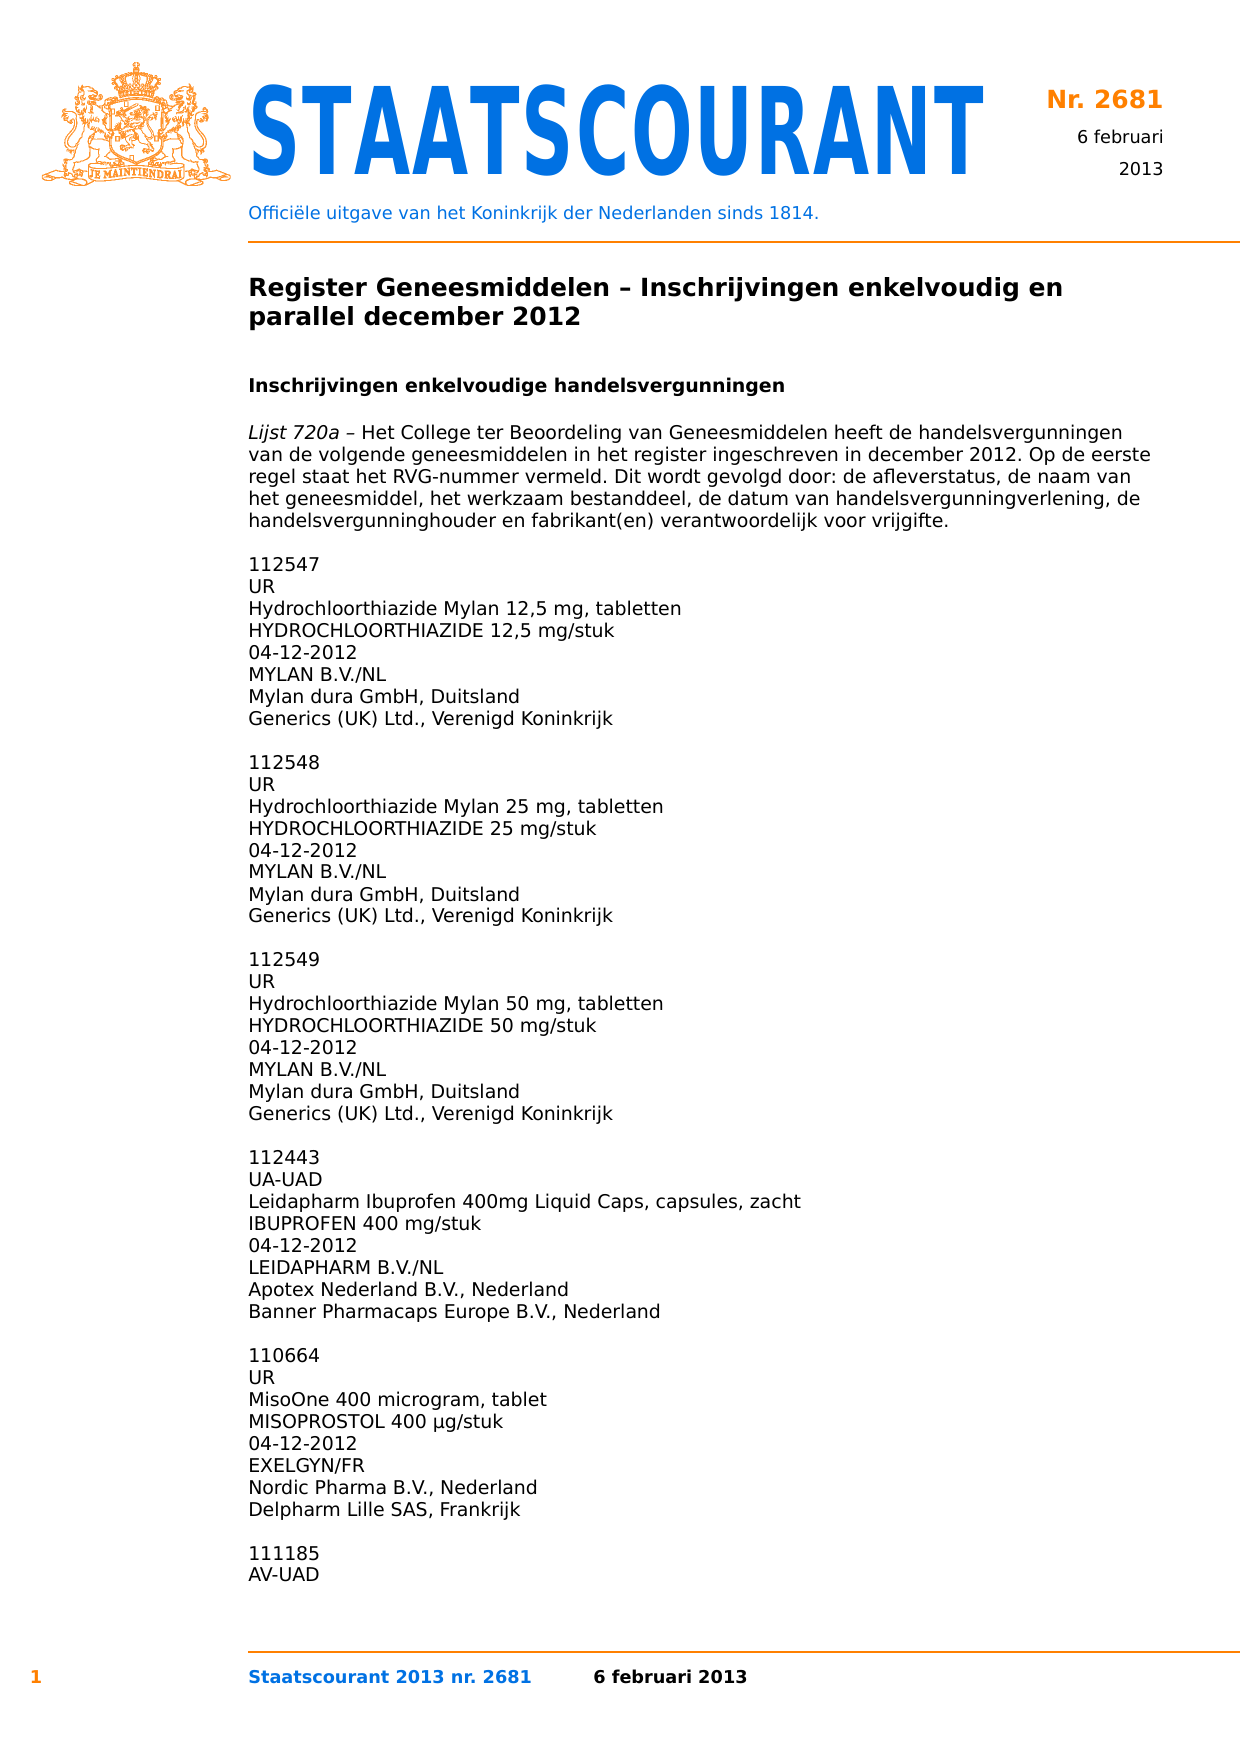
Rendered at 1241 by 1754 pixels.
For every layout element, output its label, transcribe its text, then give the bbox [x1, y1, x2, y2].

text EXELGYN/FR [248, 1454, 1163, 1477]
table_header Nr. 2681 [998, 62, 1240, 121]
text Hydrochloorthiazide Mylan 25 mg, tabletten [248, 796, 1163, 817]
text 112443 [248, 1147, 1163, 1169]
text Generics (UK) Ltd., Verenigd Koninkrijk [248, 1103, 1163, 1125]
text HYDROCHLOORTHIAZIDE 50 mg/stuk [248, 1015, 1163, 1037]
text MISOPROSTOL 400 µg/stuk [248, 1411, 1163, 1433]
text Lijst 720a – Het College ter Beoordeling van Geneesmiddelen heeft de handelsvergunningen van de volgende geneesmiddelen in het register ingeschreven in december 2012. Op de eerste regel staat het RVG-nummer vermeld. Dit wordt gevolgd door: de afleverstatus, de naam van het geneesmiddel, het werkzaam bestanddeel, de datum van handelsvergunningverlening, de handelsvergunninghouder en fabrikant(en) verantwoordelijk voor vrijgifte. [248, 422, 1163, 532]
text 110664 [248, 1345, 1163, 1367]
text UR [248, 773, 1163, 796]
text Generics (UK) Ltd., Verenigd Koninkrijk [248, 905, 1163, 927]
text 04-12-2012 [248, 642, 1163, 664]
text Delpharm Lille SAS, Frankrijk [248, 1498, 1163, 1521]
text Hydrochloorthiazide Mylan 12,5 mg, tabletten [248, 598, 1163, 620]
text UR [248, 576, 1163, 598]
text HYDROCHLOORTHIAZIDE 12,5 mg/stuk [248, 620, 1163, 642]
text LEIDAPHARM B.V./NL [248, 1257, 1163, 1279]
text 04-12-2012 [248, 1235, 1163, 1257]
text 112548 [248, 752, 1163, 773]
text Mylan dura GmbH, Duitsland [248, 883, 1163, 905]
text Hydrochloorthiazide Mylan 50 mg, tabletten [248, 993, 1163, 1015]
text Mylan dura GmbH, Duitsland [248, 1081, 1163, 1103]
text 111185 [248, 1542, 1163, 1564]
table_header STAATSCOURANT [248, 62, 998, 203]
text MYLAN B.V./NL [248, 861, 1163, 883]
text Apotex Nederland B.V., Nederland [248, 1279, 1163, 1301]
table_cell 2013 [998, 153, 1240, 203]
text HYDROCHLOORTHIAZIDE 25 mg/stuk [248, 817, 1163, 839]
text Generics (UK) Ltd., Verenigd Koninkrijk [248, 708, 1163, 730]
text MisoOne 400 microgram, tablet [248, 1389, 1163, 1411]
text AV-UAD [248, 1564, 1163, 1586]
subtitle Inschrijvingen enkelvoudige handelsvergunningen [248, 375, 1163, 397]
text 04-12-2012 [248, 1037, 1163, 1059]
table_header [25, 62, 248, 241]
picture [41, 62, 231, 186]
subtitle Register Geneesmiddelen – Inschrijvingen enkelvoudig en parallel december 2012 [248, 273, 1163, 331]
text UR [248, 1367, 1163, 1389]
text 04-12-2012 [248, 1433, 1163, 1454]
text Leidapharm Ibuprofen 400mg Liquid Caps, capsules, zacht [248, 1191, 1163, 1213]
text Nordic Pharma B.V., Nederland [248, 1477, 1163, 1498]
text MYLAN B.V./NL [248, 664, 1163, 686]
text IBUPROFEN 400 mg/stuk [248, 1213, 1163, 1235]
text Banner Pharmacaps Europe B.V., Nederland [248, 1301, 1163, 1323]
table_cell Officiële uitgave van het Koninkrijk der Nederlanden sinds 1814. [248, 203, 1240, 241]
text MYLAN B.V./NL [248, 1059, 1163, 1081]
text 112547 [248, 554, 1163, 576]
text 04-12-2012 [248, 839, 1163, 861]
text 112549 [248, 949, 1163, 971]
table_cell 6 februari [998, 121, 1240, 153]
text Mylan dura GmbH, Duitsland [248, 686, 1163, 708]
text UR [248, 971, 1163, 993]
text UA-UAD [248, 1169, 1163, 1191]
